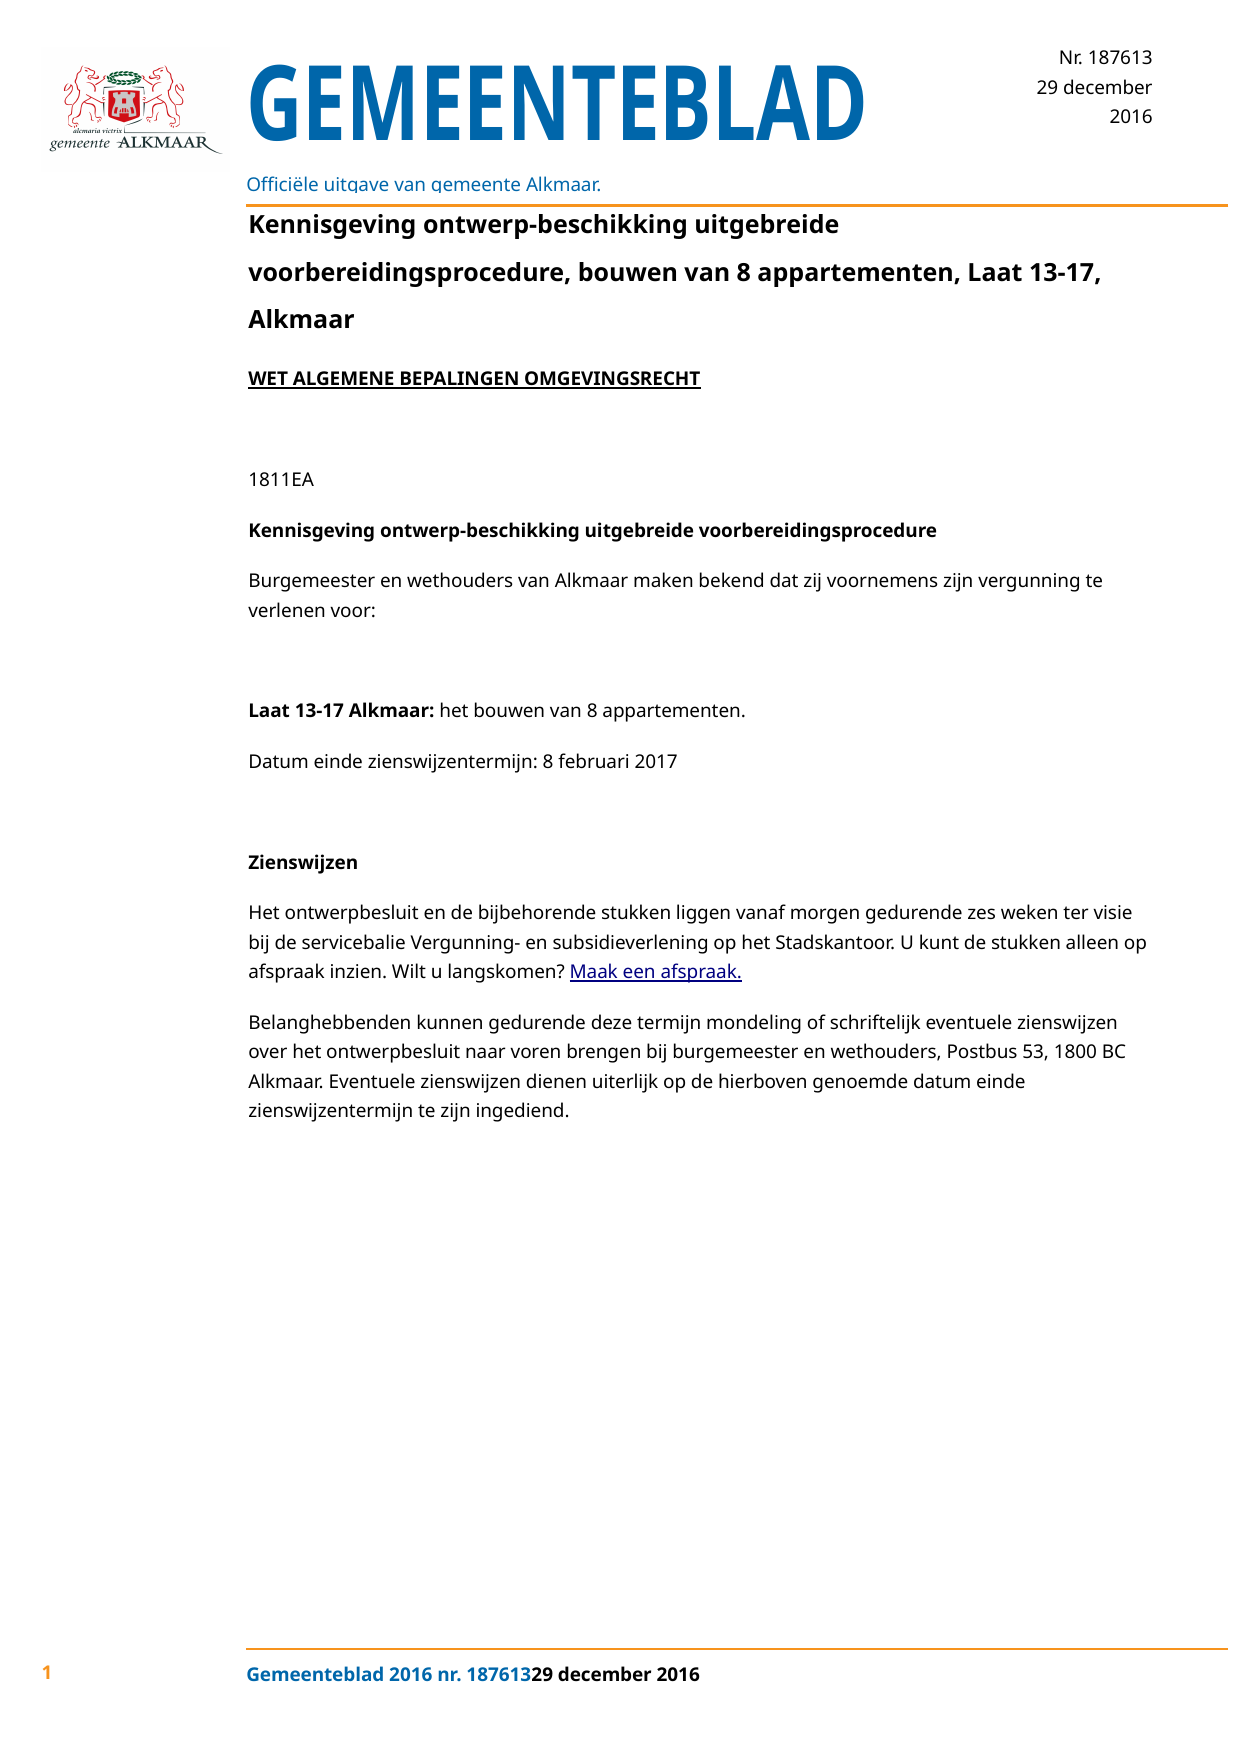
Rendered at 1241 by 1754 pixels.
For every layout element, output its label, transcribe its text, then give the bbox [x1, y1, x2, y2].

picture [41, 47, 231, 172]
text Belanghebbenden kunnen gedurende deze termijn mondeling of schriftelijk eventuele zienswijzen over het ontwerpbesluit naar voren brengen bij burgemeester en wethouders, Postbus 53, 1800 BC Alk­maar. Eventuele zienswijzen dienen uiterlijk op de hierboven genoemde datum einde zienswijzentermijn te zijn ingediend. [248, 1009, 1152, 1123]
text Zienswijzen [248, 849, 1152, 874]
text 1811EA [248, 466, 1152, 492]
text Laat 13-17 Alkmaar: het bouwen van 8 appartementen. [248, 698, 1152, 723]
text Datum einde zienswijzentermijn: 8 februari 2017 [248, 748, 1152, 774]
text WET ALGEMENE BEPALINGEN OMGEVINGSRECHT [248, 366, 1152, 391]
text Kennisgeving ontwerp-beschikking uitgebreide voorbereidingsprocedure [248, 517, 1152, 542]
text Kennisgeving ontwerp-beschikking uitgebreide voorbereidingsprocedure, bouwen van 8 appartementen, Laat 13-17, Alkmaar [248, 207, 1152, 336]
text Burgemeester en wethouders van Alkmaar maken bekend dat zij voornemens zijn vergunning te verlenen voor: [248, 567, 1152, 622]
text Het ontwerpbesluit en de bijbehorende stukken liggen vanaf morgen gedurende zes weken ter visie bij de servicebalie Vergunning- en subsidieverlening op het Stadskantoor. U kunt de stukken alleen op afspraak inzien. Wilt u langskomen? Maak een afspraak. [248, 899, 1152, 984]
